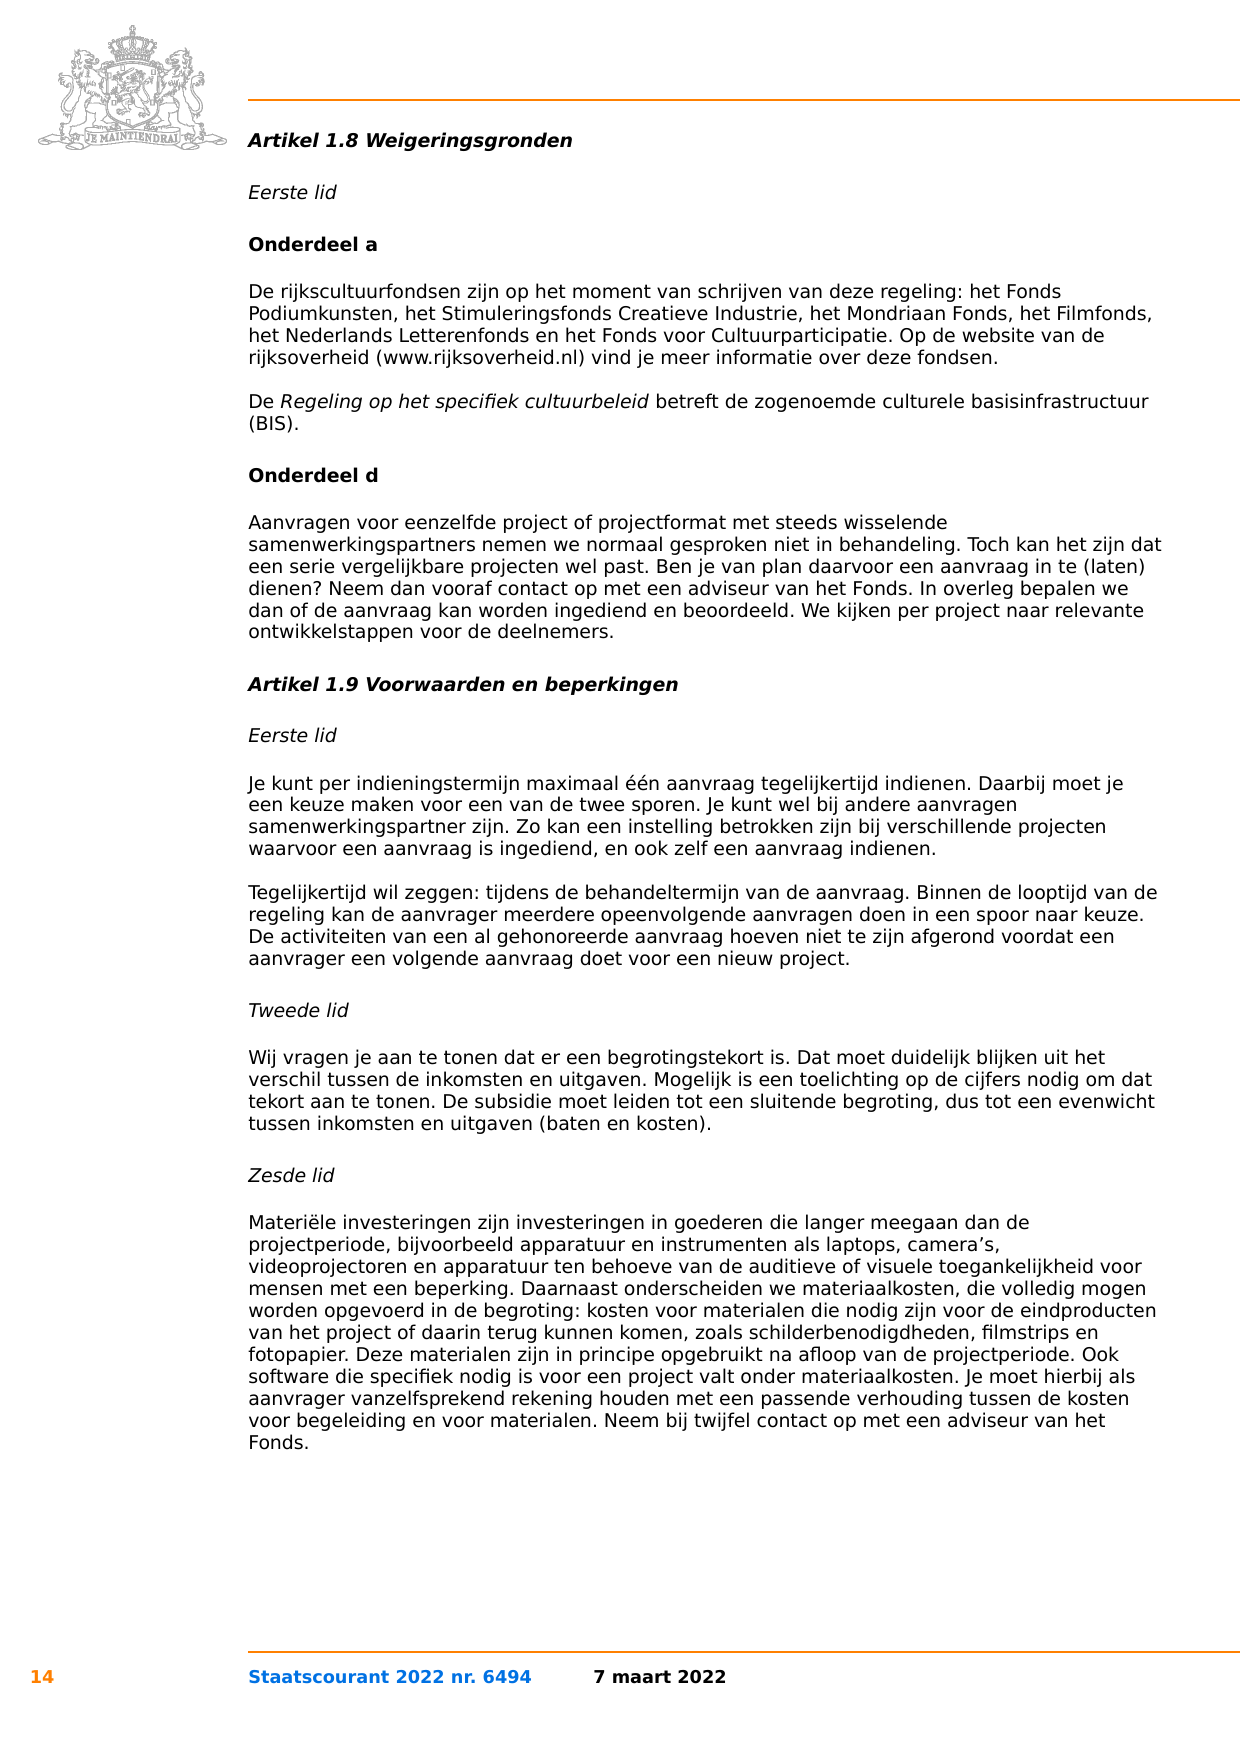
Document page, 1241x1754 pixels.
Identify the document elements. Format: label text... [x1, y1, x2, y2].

subtitle Eerste lid [248, 182, 1163, 204]
subtitle Artikel 1.9 Voorwaarden en beperkingen [248, 673, 1163, 695]
text De rijkscultuurfondsen zijn op het moment van schrijven van deze regeling: het Fonds Podiumkunsten, het Stimuleringsfonds Creatieve Industrie, het Mondriaan Fonds, het Filmfonds, het Nederlands Letterenfonds en het Fonds voor Cultuurparticipatie. Op de website van de rijksoverheid (www.rijksoverheid.nl) vind je meer informatie over deze fondsen. [248, 281, 1163, 369]
subtitle Tweede lid [248, 1000, 1163, 1022]
text Wij vragen je aan te tonen dat er een begrotingstekort is. Dat moet duidelijk blijken uit het verschil tussen de inkomsten en uitgaven. Mogelijk is een toelichting op de cijfers nodig om dat tekort aan te tonen. De subsidie moet leiden tot een sluitende begroting, dus tot een evenwicht tussen inkomsten en uitgaven (baten en kosten). [248, 1047, 1163, 1135]
subtitle Eerste lid [248, 725, 1163, 747]
picture [38, 25, 227, 150]
subtitle Onderdeel d [248, 464, 1163, 487]
subtitle Zesde lid [248, 1165, 1163, 1187]
subtitle Onderdeel a [248, 234, 1163, 256]
text Je kunt per indieningstermijn maximaal één aanvraag tegelijkertijd indienen. Daarbij moet je een keuze maken voor een van de twee sporen. Je kunt wel bij andere aanvragen samenwerkingspartner zijn. Zo kan een instelling betrokken zijn bij verschillende projecten waarvoor een aanvraag is ingediend, en ook zelf een aanvraag indienen. [248, 772, 1163, 860]
text Aanvragen voor eenzelfde project of projectformat met steeds wisselende samenwerkingspartners nemen we normaal gesproken niet in behandeling. Toch kan het zijn dat een serie vergelijkbare projecten wel past. Ben je van plan daarvoor een aanvraag in te (laten) dienen? Neem dan vooraf contact op met een adviseur van het Fonds. In overleg bepalen we dan of de aanvraag kan worden ingediend en beoordeeld. We kijken per project naar relevante ontwikkelstappen voor de deelnemers. [248, 512, 1163, 643]
subtitle Artikel 1.8 Weigeringsgronden [248, 130, 1163, 152]
text Tegelijkertijd wil zeggen: tijdens de behandeltermijn van de aanvraag. Binnen de looptijd van de regeling kan de aanvrager meerdere opeenvolgende aanvragen doen in een spoor naar keuze. De activiteiten van een al gehonoreerde aanvraag hoeven niet te zijn afgerond voordat een aanvrager een volgende aanvraag doet voor een nieuw project. [248, 882, 1163, 970]
text Materiële investeringen zijn investeringen in goederen die langer meegaan dan de projectperiode, bijvoorbeeld apparatuur en instrumenten als laptops, camera’s, videoprojectoren en apparatuur ten behoeve van de auditieve of visuele toegankelijkheid voor mensen met een beperking. Daarnaast onderscheiden we materiaalkosten, die volledig mogen worden opgevoerd in de begroting: kosten voor materialen die nodig zijn voor de eindproducten van het project of daarin terug kunnen komen, zoals schilderbenodigdheden, filmstrips en fotopapier. Deze materialen zijn in principe opgebruikt na afloop van de projectperiode. Ook software die specifiek nodig is voor een project valt onder materiaalkosten. Je moet hierbij als aanvrager vanzelfsprekend rekening houden met een passende verhouding tussen de kosten voor begeleiding en voor materialen. Neem bij twijfel contact op met een adviseur van het Fonds. [248, 1212, 1163, 1454]
text De Regeling op het specifiek cultuurbeleid betreft de zogenoemde culturele basisinfrastructuur (BIS). [248, 391, 1163, 434]
